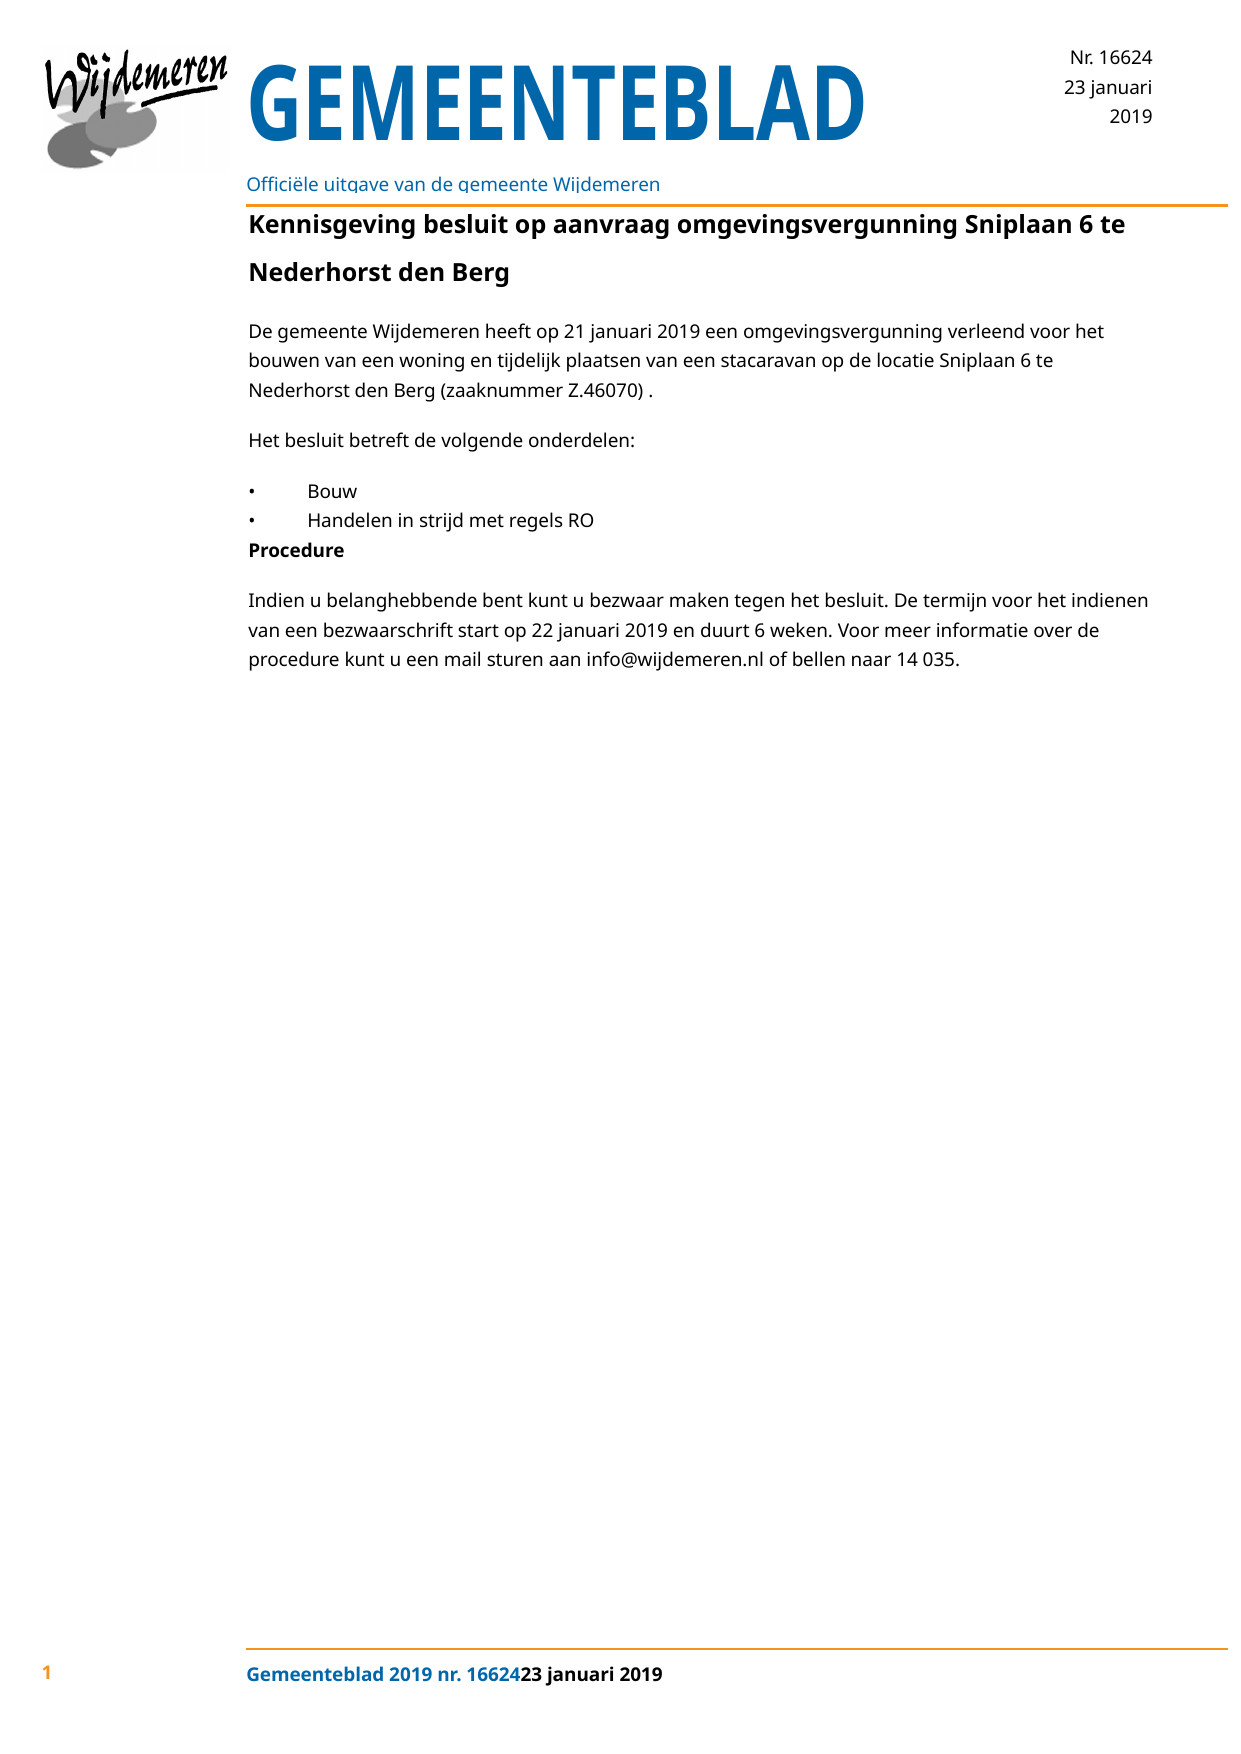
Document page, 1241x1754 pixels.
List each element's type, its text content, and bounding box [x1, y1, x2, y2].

list Handelen in strijd met regels RO [248, 507, 1152, 533]
text Het besluit betreft de volgende onderdelen: [248, 427, 1152, 453]
text De gemeente Wijdemeren heeft op 21 januari 2019 een omgevingsvergunning verleend voor het bouwen van een woning en tijdelijk plaatsen van een stacaravan op de locatie Sniplaan 6 te Nederhorst den Berg (zaaknummer Z.46070) . [248, 318, 1152, 403]
text Indien u belanghebbende bent kunt u bezwaar maken tegen het besluit. De termijn voor het indienen van een bezwaarschrift start op 22 januari 2019 en duurt 6 weken. Voor meer informatie over de procedure kunt u een mail sturen aan info@wijdemeren.nl of bellen naar 14 035. [248, 587, 1152, 672]
list Bouw [248, 478, 1152, 504]
text Kennisgeving besluit op aanvraag omgevingsvergunning Sniplaan 6 te Nederhorst den Berg [248, 207, 1152, 288]
picture [41, 47, 231, 172]
text Procedure [248, 537, 1152, 563]
